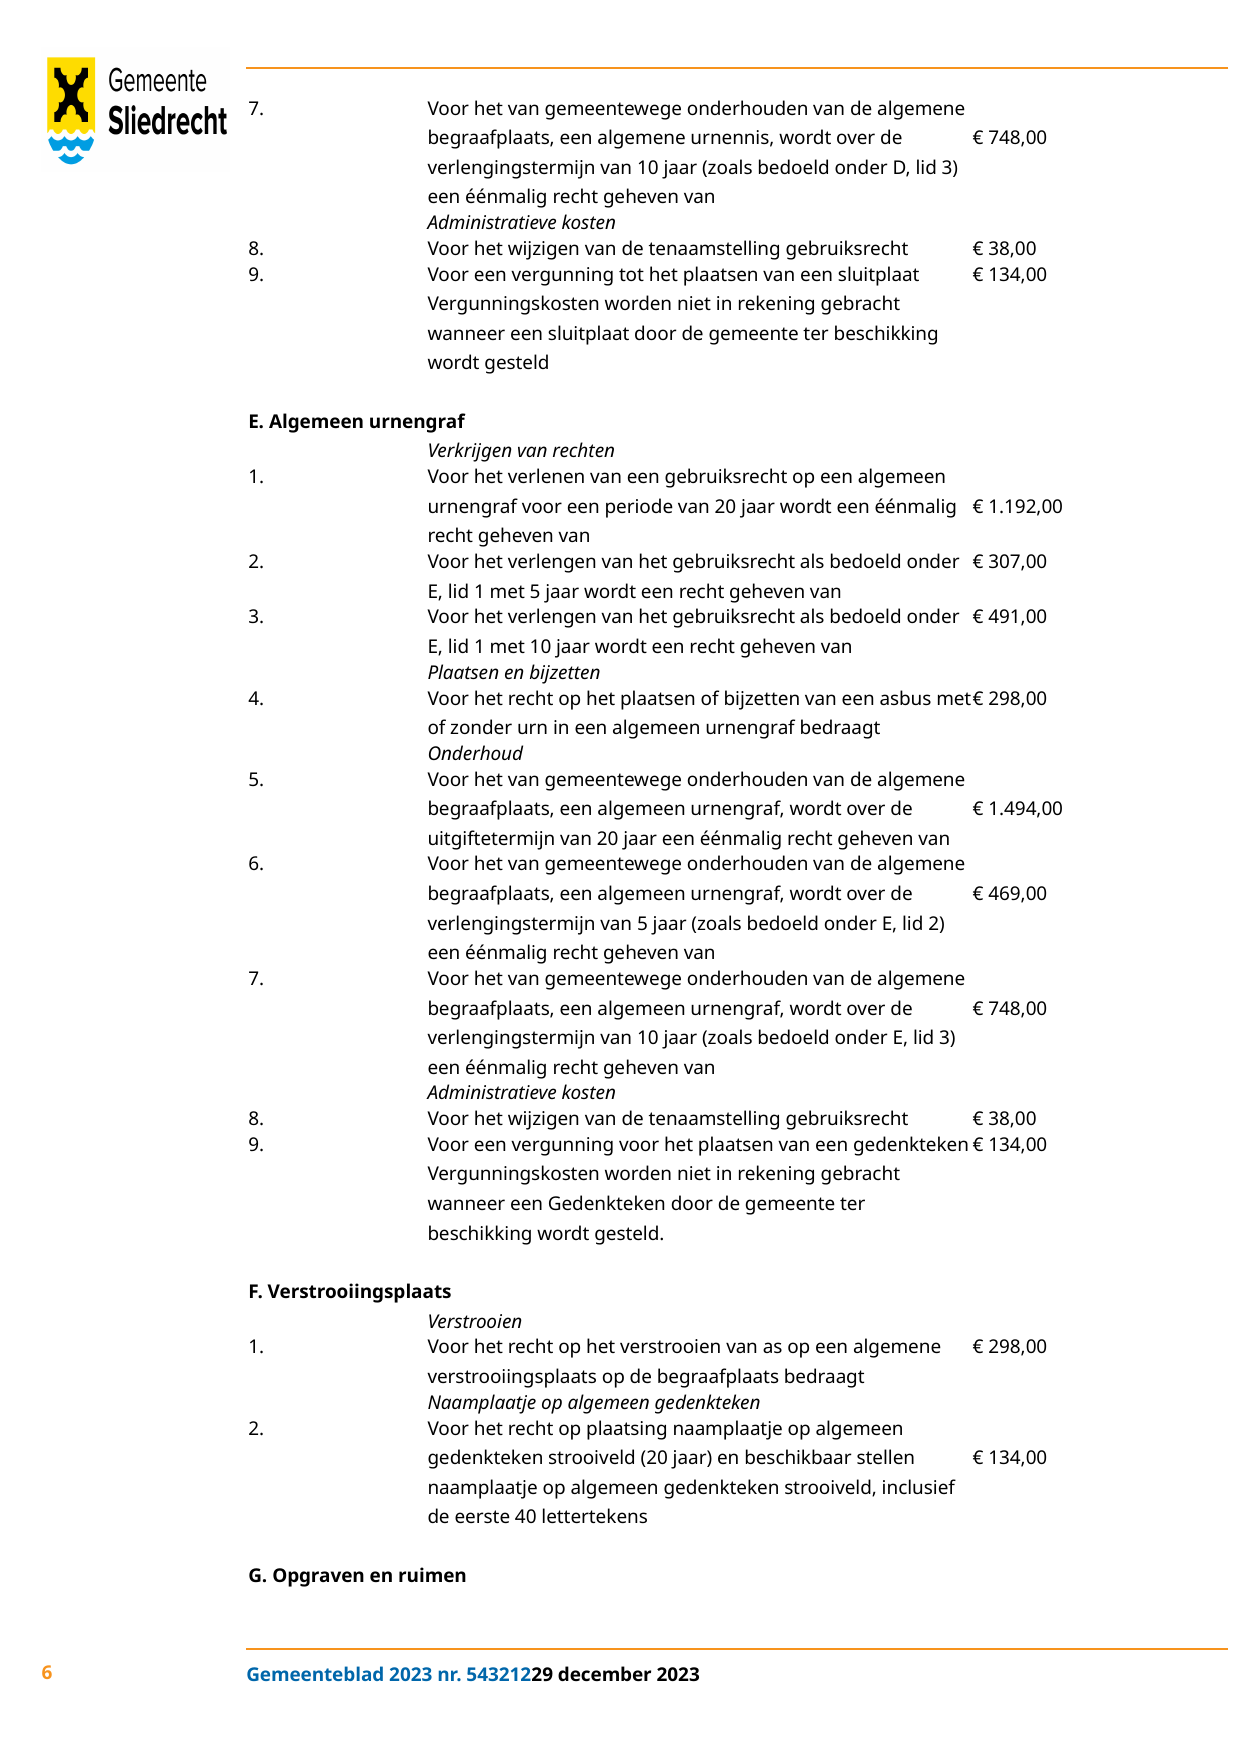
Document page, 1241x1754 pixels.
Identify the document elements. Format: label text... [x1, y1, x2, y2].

table_cell 7. [248, 965, 427, 1079]
table_cell Voor het van gemeentewege onderhouden van de algemene begraafplaats, een algemene urnennis, wordt over de verlengingstermijn van 10 jaar (zoals bedoeld onder D, lid 3) een éénmalig recht geheven van [427, 95, 972, 209]
table_header Verkrijgen van rechten [427, 438, 972, 463]
table_cell Voor het verlengen van het gebruiksrecht als bedoeld onder E, lid 1 met 10 jaar wordt een recht geheven van [427, 604, 972, 659]
table_cell Voor een vergunning voor het plaatsen van een gedenkteken Vergunningskosten worden niet in rekening gebracht wanneer een Gedenkteken door de gemeente ter beschikking wordt gesteld. [427, 1131, 972, 1246]
table_cell [973, 1389, 1152, 1415]
table_cell 4. [248, 685, 427, 740]
table_cell € 1.192,00 [973, 464, 1152, 548]
table_cell € 38,00 [973, 235, 1152, 261]
table_cell Voor het verlengen van het gebruiksrecht als bedoeld onder E, lid 1 met 5 jaar wordt een recht geheven van [427, 548, 972, 604]
table_cell 8. [248, 235, 427, 261]
table_cell Voor het wijzigen van de tenaamstelling gebruiksrecht [427, 235, 972, 261]
table_cell € 748,00 [973, 95, 1152, 209]
table_cell 9. [248, 1131, 427, 1246]
table_cell 6. [248, 851, 427, 965]
table_cell 7. [248, 95, 427, 209]
table_cell Voor het wijzigen van de tenaamstelling gebruiksrecht [427, 1105, 972, 1131]
table_cell 2. [248, 1415, 427, 1529]
table_cell Voor het recht op het verstrooien van as op een algemene verstrooiingsplaats op de begraafplaats bedraagt [427, 1334, 972, 1389]
table_cell € 307,00 [973, 548, 1152, 604]
table_cell Naamplaatje op algemeen gedenkteken [427, 1389, 972, 1415]
text F. Verstrooiingsplaats [248, 1278, 1152, 1304]
table_header [973, 1308, 1152, 1334]
table_header [248, 1308, 427, 1334]
table_cell € 298,00 [973, 1334, 1152, 1389]
picture [41, 47, 231, 172]
table_cell [973, 1080, 1152, 1105]
table_cell Voor het van gemeentewege onderhouden van de algemene begraafplaats, een algemeen urnengraf, wordt over de uitgiftetermijn van 20 jaar een éénmalig recht geheven van [427, 766, 972, 851]
table_cell [248, 209, 427, 235]
table_cell 3. [248, 604, 427, 659]
table_cell € 134,00 [973, 261, 1152, 375]
table_cell € 38,00 [973, 1105, 1152, 1131]
table_cell Voor een vergunning tot het plaatsen van een sluitplaat Vergunningskosten worden niet in rekening gebracht wanneer een sluitplaat door de gemeente ter beschikking wordt gesteld [427, 261, 972, 375]
text G. Opgraven en ruimen [248, 1562, 1152, 1588]
table_cell Administratieve kosten [427, 209, 972, 235]
text E. Algemeen urnengraf [248, 408, 1152, 434]
table_cell Onderhoud [427, 740, 972, 766]
table_cell 2. [248, 548, 427, 604]
table_cell € 469,00 [973, 851, 1152, 965]
table_cell 1. [248, 464, 427, 548]
table_cell 9. [248, 261, 427, 375]
table_header [248, 438, 427, 463]
table_cell Voor het recht op plaatsing naamplaatje op algemeen gedenkteken strooiveld (20 jaar) en beschikbaar stellen naamplaatje op algemeen gedenkteken strooiveld, inclusief de eerste 40 lettertekens [427, 1415, 972, 1529]
table_header [973, 438, 1152, 463]
table_cell [248, 740, 427, 766]
table_cell [248, 1080, 427, 1105]
table_cell 8. [248, 1105, 427, 1131]
table_cell Administratieve kosten [427, 1080, 972, 1105]
table_cell Voor het van gemeentewege onderhouden van de algemene begraafplaats, een algemeen urnengraf, wordt over de verlengingstermijn van 10 jaar (zoals bedoeld onder E, lid 3) een éénmalig recht geheven van [427, 965, 972, 1079]
table_cell Voor het recht op het plaatsen of bijzetten van een asbus met of zonder urn in een algemeen urnengraf bedraagt [427, 685, 972, 740]
table_header Verstrooien [427, 1308, 972, 1334]
table_cell [248, 659, 427, 685]
table_cell € 748,00 [973, 965, 1152, 1079]
table_cell € 298,00 [973, 685, 1152, 740]
table_cell € 134,00 [973, 1415, 1152, 1529]
table_cell Voor het van gemeentewege onderhouden van de algemene begraafplaats, een algemeen urnengraf, wordt over de verlengingstermijn van 5 jaar (zoals bedoeld onder E, lid 2) een éénmalig recht geheven van [427, 851, 972, 965]
table_cell [248, 1389, 427, 1415]
table_cell [973, 740, 1152, 766]
table_cell Voor het verlenen van een gebruiksrecht op een algemeen urnengraf voor een periode van 20 jaar wordt een éénmalig recht geheven van [427, 464, 972, 548]
table_cell Plaatsen en bijzetten [427, 659, 972, 685]
table_cell 5. [248, 766, 427, 851]
table_cell € 1.494,00 [973, 766, 1152, 851]
table_cell € 134,00 [973, 1131, 1152, 1246]
table_cell 1. [248, 1334, 427, 1389]
table_cell [973, 209, 1152, 235]
table_cell [973, 659, 1152, 685]
table_cell € 491,00 [973, 604, 1152, 659]
